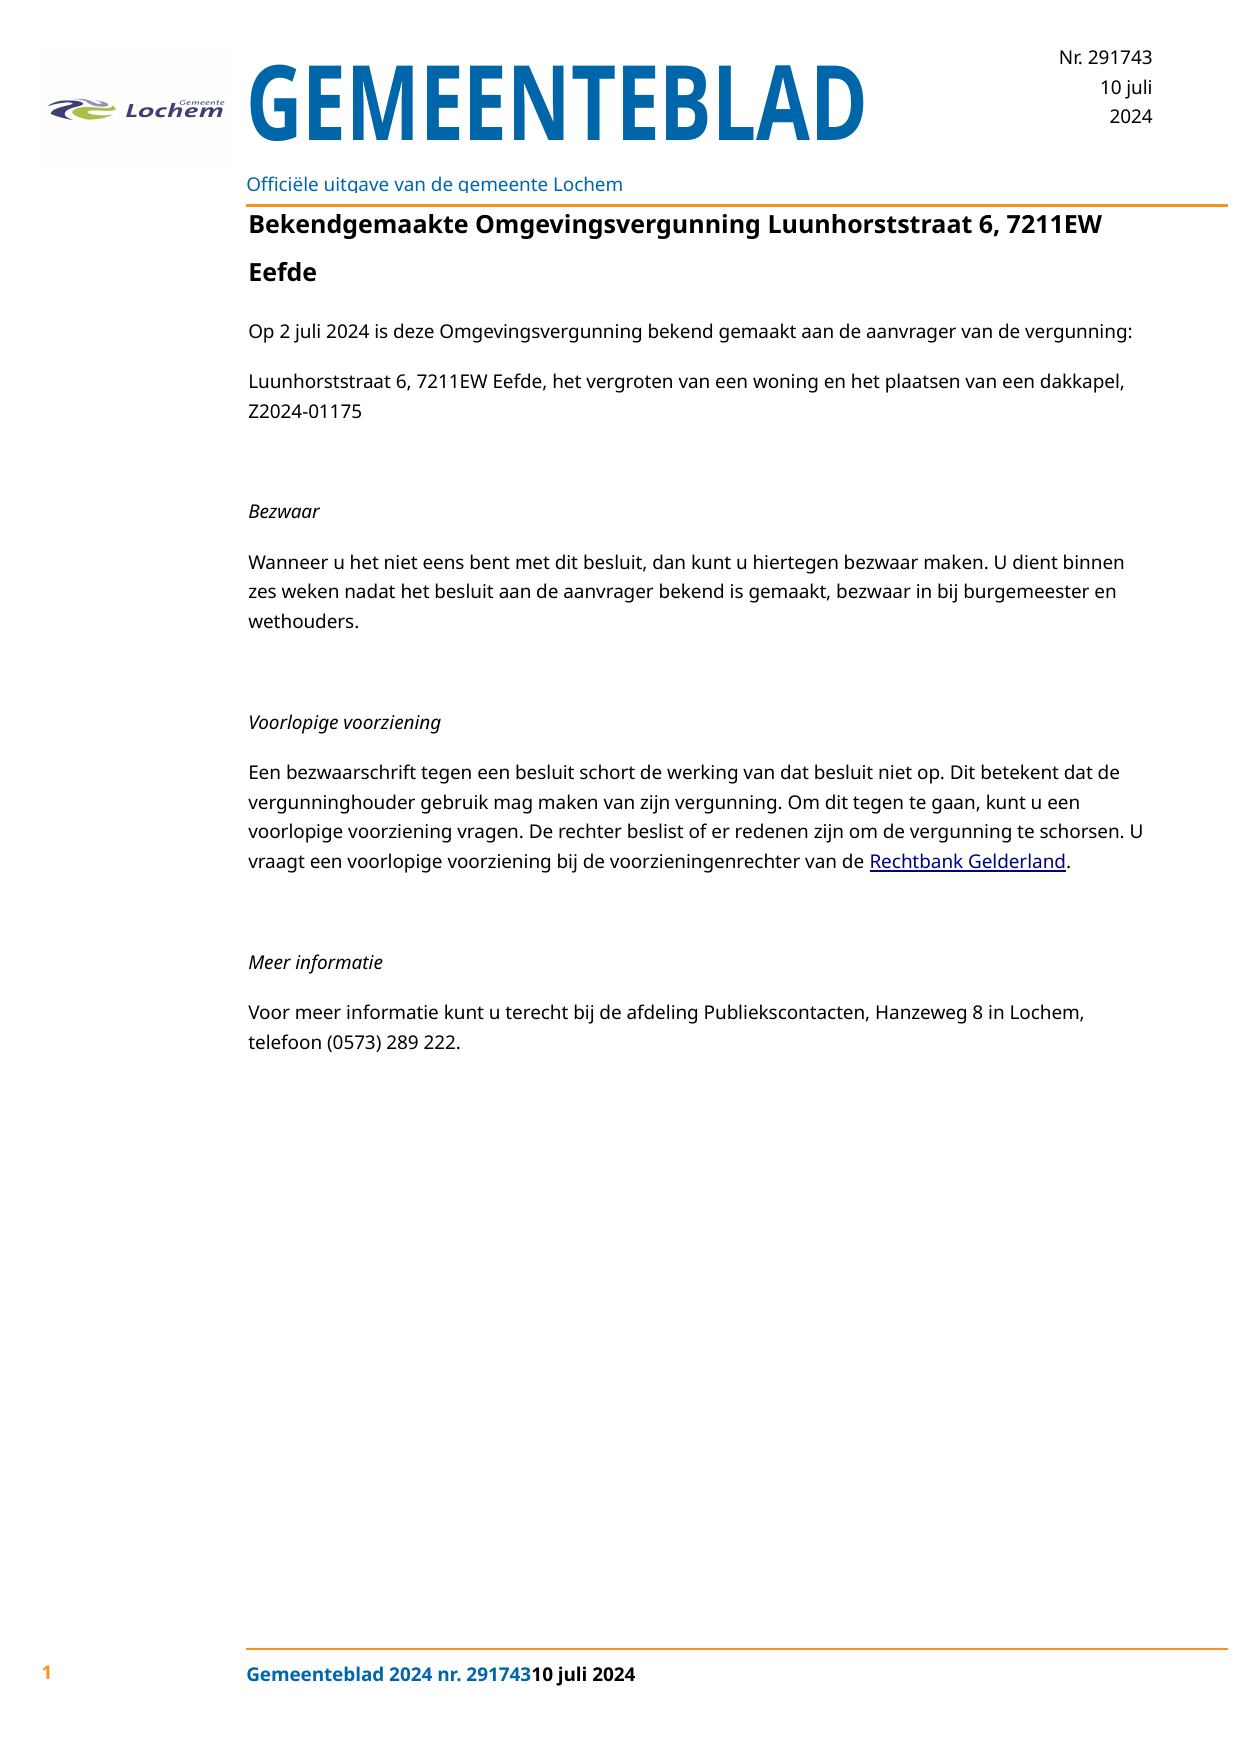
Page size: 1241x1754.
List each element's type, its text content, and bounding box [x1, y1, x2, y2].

text Op 2 juli 2024 is deze Omgevingsvergunning bekend gemaakt aan de aanvrager van de vergunning: [248, 318, 1152, 344]
text Bezwaar [248, 499, 1152, 524]
text Voorlopige voorziening [248, 709, 1152, 735]
text Een bezwaarschrift tegen een besluit schort de werking van dat besluit niet op. Dit betekent dat de vergunninghouder gebruik mag maken van zijn vergunning. Om dit tegen te gaan, kunt u een voorlopige voorziening vragen. De rechter beslist of er redenen zijn om de vergunning te schorsen. U vraagt een voorlopige voorziening bij de voorzieningenrechter van de Rechtbank Gelderland. [248, 759, 1152, 874]
text Bekendgemaakte Omgevingsvergunning Luunhorststraat 6, 7211EW Eefde [248, 207, 1152, 288]
text Meer informatie [248, 949, 1152, 975]
picture [41, 47, 231, 172]
text Luunhorststraat 6, 7211EW Eefde, het vergroten van een woning en het plaatsen van een dakkapel, Z2024-01175 [248, 368, 1152, 424]
text Wanneer u het niet eens bent met dit besluit, dan kunt u hiertegen bezwaar maken. U dient binnen zes weken nadat het besluit aan de aanvrager bekend is gemaakt, bezwaar in bij burgemeester en wethouders. [248, 549, 1152, 634]
text Voor meer informatie kunt u terecht bij de afdeling Publiekscontacten, Hanzeweg 8 in Lochem, telefoon (0573) 289 222. [248, 999, 1152, 1055]
